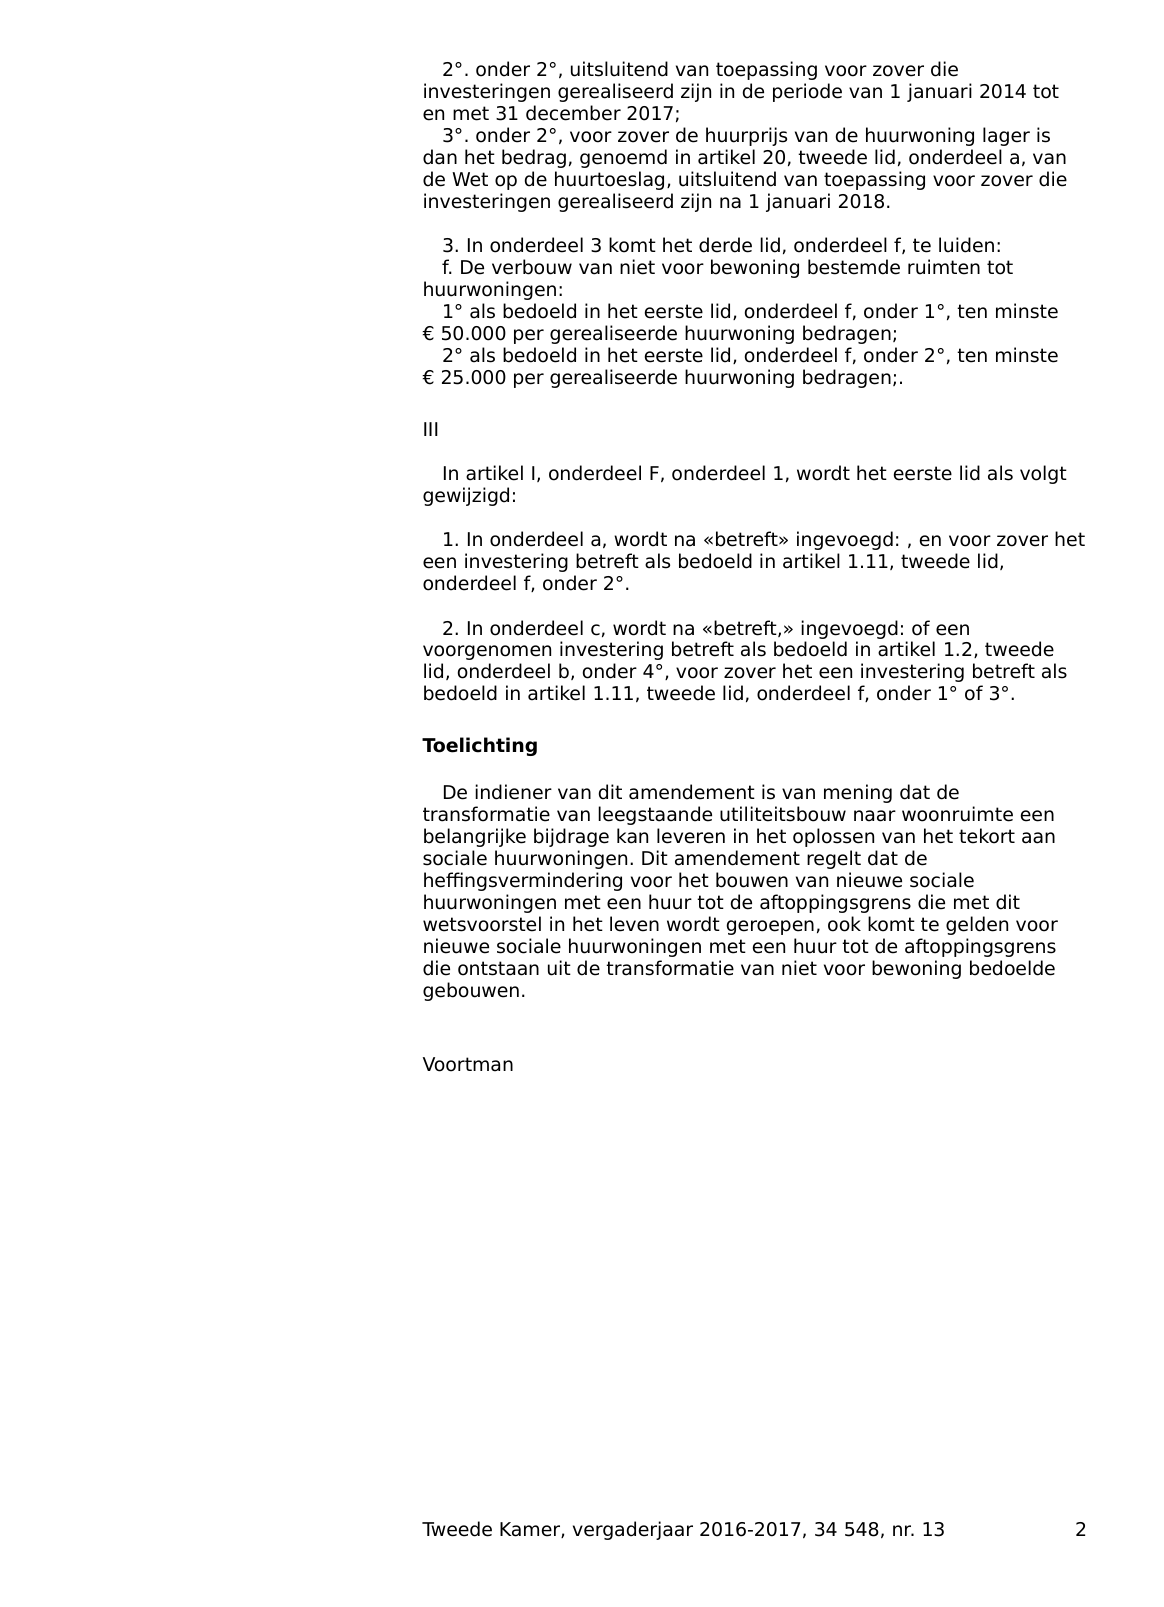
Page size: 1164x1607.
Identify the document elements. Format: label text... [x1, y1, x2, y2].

text 2°. onder 2°, uitsluitend van toepassing voor zover die investeringen gerealiseerd zijn in de periode van 1 januari 2014 tot en met 31 december 2017; [422, 59, 1087, 125]
text Voortman [422, 1032, 1087, 1076]
text 2° als bedoeld in het eerste lid, onderdeel f, onder 2°, ten minste € 25.000 per gerealiseerde huurwoning bedragen;. [422, 345, 1087, 389]
text 2. In onderdeel c, wordt na «betreft,» ingevoegd: of een voorgenomen investering betreft als bedoeld in artikel 1.2, tweede lid, onderdeel b, onder 4°, voor zover het een investering betreft als bedoeld in artikel 1.11, tweede lid, onderdeel f, onder 1° of 3°. [422, 617, 1087, 705]
text f. De verbouw van niet voor bewoning bestemde ruimten tot huurwoningen: [422, 257, 1087, 301]
subtitle III [422, 419, 1087, 441]
text 1° als bedoeld in het eerste lid, onderdeel f, onder 1°, ten minste € 50.000 per gerealiseerde huurwoning bedragen; [422, 301, 1087, 345]
text 1. In onderdeel a, wordt na «betreft» ingevoegd: , en voor zover het een investering betreft als bedoeld in artikel 1.11, tweede lid, onderdeel f, onder 2°. [422, 529, 1087, 595]
text De indiener van dit amendement is van mening dat de transformatie van leegstaande utiliteitsbouw naar woonruimte een belangrijke bijdrage kan leveren in het oplossen van het tekort aan sociale huurwoningen. Dit amendement regelt dat de heffingsvermindering voor het bouwen van nieuwe sociale huurwoningen met een huur tot de aftoppingsgrens die met dit wetsvoorstel in het leven wordt geroepen, ook komt te gelden voor nieuwe sociale huurwoningen met een huur tot de aftoppingsgrens die ontstaan uit de transformatie van niet voor bewoning bedoelde gebouwen. [422, 782, 1087, 1002]
text In artikel I, onderdeel F, onderdeel 1, wordt het eerste lid als volgt gewijzigd: [422, 463, 1087, 507]
text 3. In onderdeel 3 komt het derde lid, onderdeel f, te luiden: [422, 235, 1087, 257]
text 3°. onder 2°, voor zover de huurprijs van de huurwoning lager is dan het bedrag, genoemd in artikel 20, tweede lid, onderdeel a, van de Wet op de huurtoeslag, uitsluitend van toepassing voor zover die investeringen gerealiseerd zijn na 1 januari 2018. [422, 125, 1087, 213]
subtitle Toelichting [422, 735, 1087, 757]
